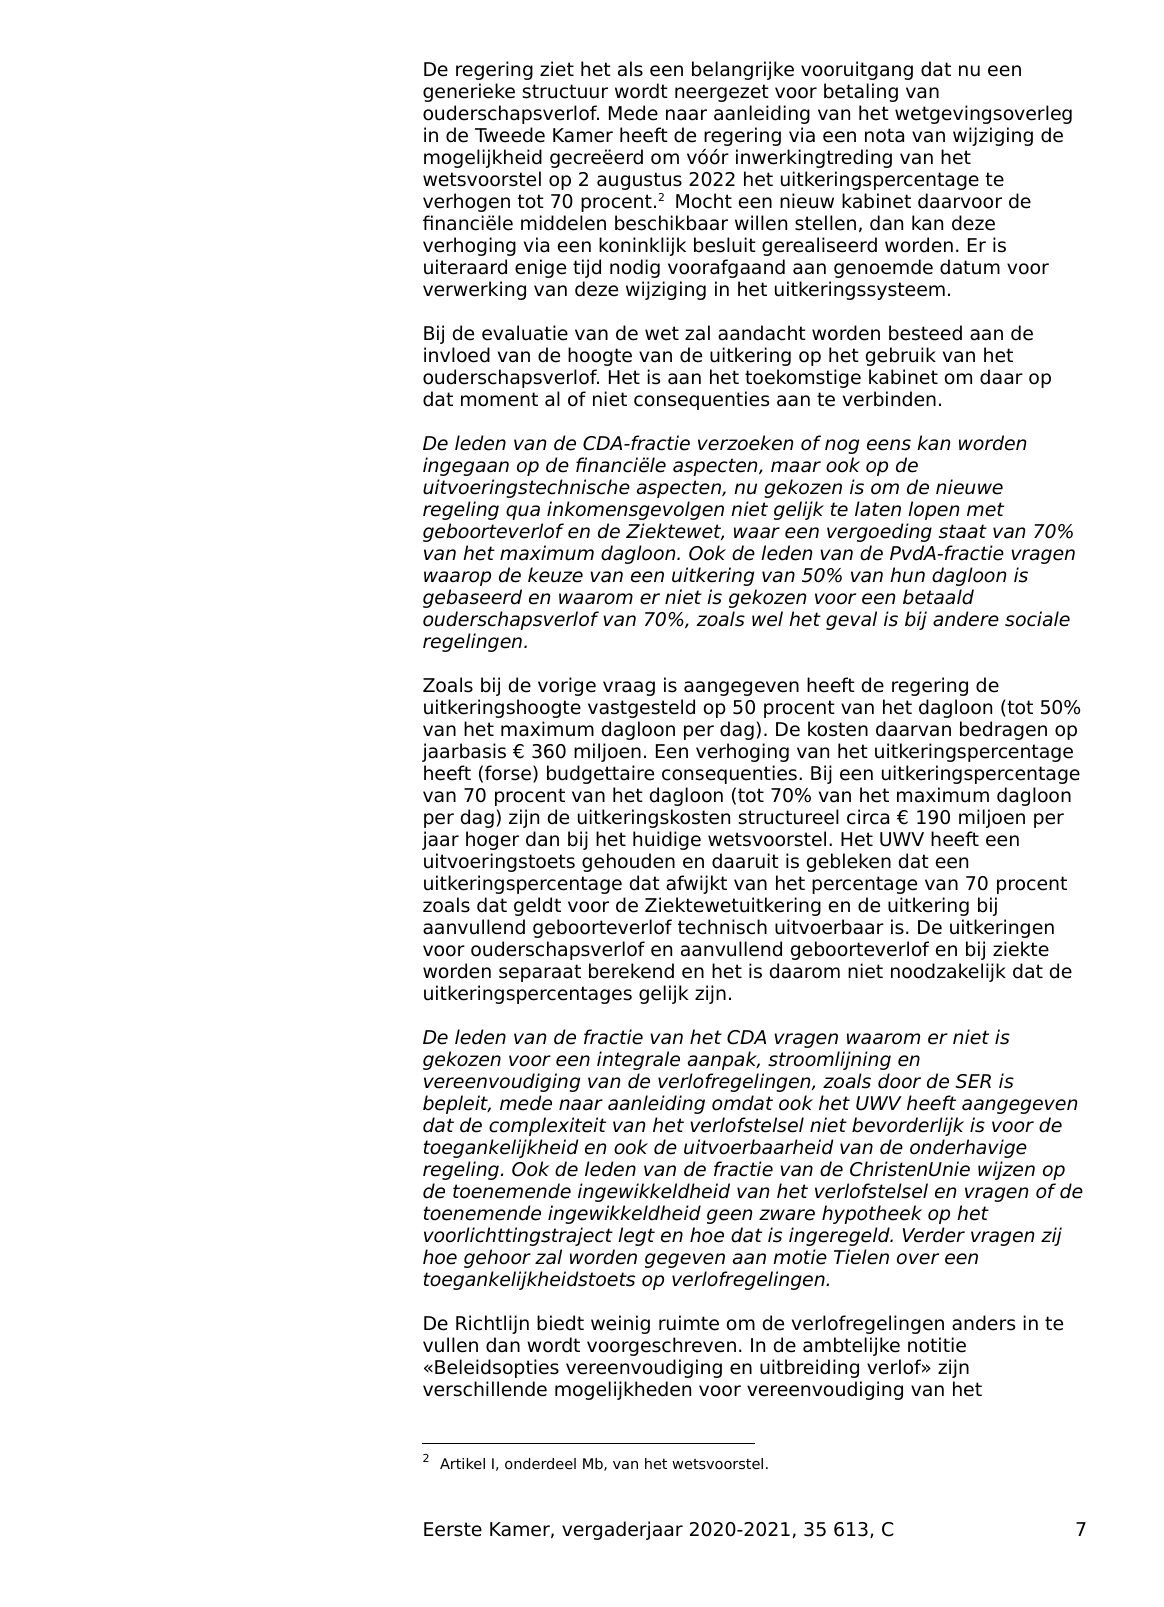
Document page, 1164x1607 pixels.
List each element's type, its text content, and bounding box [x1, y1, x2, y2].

text De regering ziet het als een belangrijke vooruitgang dat nu een generieke structuur wordt neergezet voor betaling van ouderschapsverlof. Mede naar aanleiding van het wetgevingsoverleg in de Tweede Kamer heeft de regering via een nota van wijziging de mogelijkheid gecreëerd om vóór inwerkingtreding van het wetsvoorstel op 2 augustus 2022 het uitkeringspercentage te verhogen tot 70 procent. Mocht een nieuw kabinet daarvoor de financiële middelen beschikbaar willen stellen, dan kan deze verhoging via een koninklijk besluit gerealiseerd worden. Er is uiteraard enige tijd nodig voorafgaand aan genoemde datum voor verwerking van deze wijziging in het uitkeringssysteem. [422, 59, 1087, 301]
text De leden van de CDA-fractie verzoeken of nog eens kan worden ingegaan op de financiële aspecten, maar ook op de uitvoeringstechnische aspecten, nu gekozen is om de nieuwe regeling qua inkomensgevolgen niet gelijk te laten lopen met geboorteverlof en de Ziektewet, waar een vergoeding staat van 70% van het maximum dagloon. Ook de leden van de PvdA-fractie vragen waarop de keuze van een uitkering van 50% van hun dagloon is gebaseerd en waarom er niet is gekozen voor een betaald ouderschapsverlof van 70%, zoals wel het geval is bij andere sociale regelingen. [422, 433, 1087, 653]
text De leden van de fractie van het CDA vragen waarom er niet is gekozen voor een integrale aanpak, stroomlijning en vereenvoudiging van de verlofregelingen, zoals door de SER is bepleit, mede naar aanleiding omdat ook het UWV heeft aangegeven dat de complexiteit van het verlofstelsel niet bevorderlijk is voor de toegankelijkheid en ook de uitvoerbaarheid van de onderhavige regeling. Ook de leden van de fractie van de ChristenUnie wijzen op de toenemende ingewikkeldheid van het verlofstelsel en vragen of de toenemende ingewikkeldheid geen zware hypotheek op het voorlichttingstraject legt en hoe dat is ingeregeld. Verder vragen zij hoe gehoor zal worden gegeven aan motie Tielen over een toegankelijkheidstoets op verlofregelingen. [422, 1027, 1087, 1291]
text Bij de evaluatie van de wet zal aandacht worden besteed aan de invloed van de hoogte van de uitkering op het gebruik van het ouderschapsverlof. Het is aan het toekomstige kabinet om daar op dat moment al of niet consequenties aan te verbinden. [422, 323, 1087, 411]
text Zoals bij de vorige vraag is aangegeven heeft de regering de uitkeringshoogte vastgesteld op 50 procent van het dagloon (tot 50% van het maximum dagloon per dag). De kosten daarvan bedragen op jaarbasis € 360 miljoen. Een verhoging van het uitkeringspercentage heeft (forse) budgettaire consequenties. Bij een uitkeringspercentage van 70 procent van het dagloon (tot 70% van het maximum dagloon per dag) zijn de uitkeringskosten structureel circa € 190 miljoen per jaar hoger dan bij het huidige wetsvoorstel. Het UWV heeft een uitvoeringstoets gehouden en daaruit is gebleken dat een uitkeringspercentage dat afwijkt van het percentage van 70 procent zoals dat geldt voor de Ziektewetuitkering en de uitkering bij aanvullend geboorteverlof technisch uitvoerbaar is. De uitkeringen voor ouderschapsverlof en aanvullend geboorteverlof en bij ziekte worden separaat berekend en het is daarom niet noodzakelijk dat de uitkeringspercentages gelijk zijn. [422, 675, 1087, 1005]
text Artikel I, onderdeel Mb, van het wetsvoorstel. [422, 1452, 1087, 1474]
text De Richtlijn biedt weinig ruimte om de verlofregelingen anders in te vullen dan wordt voorgeschreven. In de ambtelijke notitie «Beleidsopties vereenvoudiging en uitbreiding verlof» zijn verschillende mogelijkheden voor vereenvoudiging van het [422, 1313, 1087, 1401]
